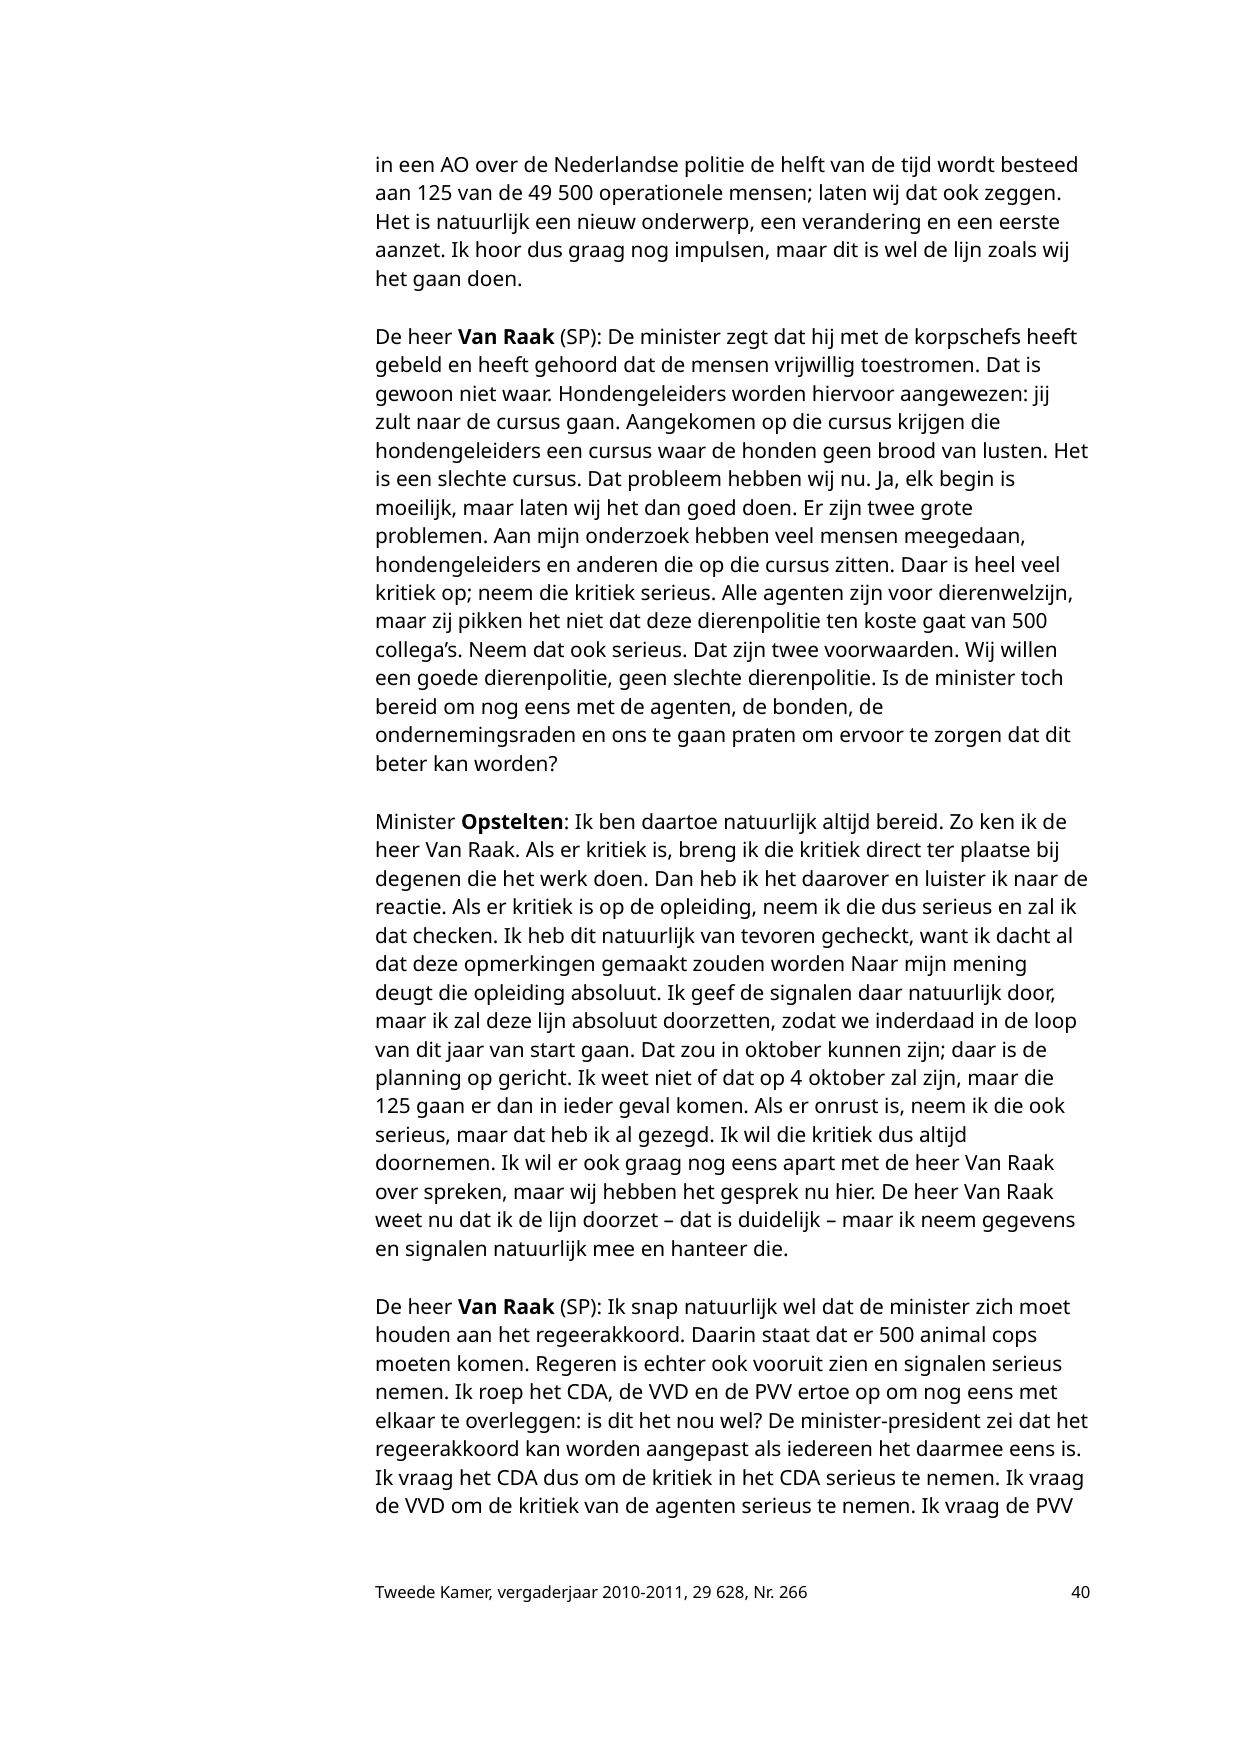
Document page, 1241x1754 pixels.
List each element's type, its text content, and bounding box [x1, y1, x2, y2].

text De heer Van Raak (SP): De minister zegt dat hij met de korpschefs heeft gebeld en heeft gehoord dat de mensen vrijwillig toestromen. Dat is gewoon niet waar. Hondengeleiders worden hiervoor aangewezen: jij zult naar de cursus gaan. Aangekomen op die cursus krijgen die hondengeleiders een cursus waar de honden geen brood van lusten. Het is een slechte cursus. Dat probleem hebben wij nu. Ja, elk begin is moeilijk, maar laten wij het dan goed doen. Er zijn twee grote problemen. Aan mijn onderzoek hebben veel mensen meegedaan, hondengeleiders en anderen die op die cursus zitten. Daar is heel veel kritiek op; neem die kritiek serieus. Alle agenten zijn voor dierenwelzijn, maar zij pikken het niet dat deze dierenpolitie ten koste gaat van 500 collega’s. Neem dat ook serieus. Dat zijn twee voorwaarden. Wij willen een goede dierenpolitie, geen slechte dierenpolitie. Is de minister toch bereid om nog eens met de agenten, de bonden, de ondernemingsraden en ons te gaan praten om ervoor te zorgen dat dit beter kan worden? [375, 322, 1090, 777]
text De heer Van Raak (SP): Ik snap natuurlijk wel dat de minister zich moet houden aan het regeerakkoord. Daarin staat dat er 500 animal cops moeten komen. Regeren is echter ook vooruit zien en signalen serieus nemen. Ik roep het CDA, de VVD en de PVV ertoe op om nog eens met elkaar te overleggen: is dit het nou wel? De minister-president zei dat het regeerakkoord kan worden aangepast als iedereen het daarmee eens is. Ik vraag het CDA dus om de kritiek in het CDA serieus te nemen. Ik vraag de VVD om de kritiek van de agenten serieus te nemen. Ik vraag de PVV [375, 1292, 1090, 1520]
text in een AO over de Nederlandse politie de helft van de tijd wordt besteed aan 125 van de 49 500 operationele mensen; laten wij dat ook zeggen. Het is natuurlijk een nieuw onderwerp, een verandering en een eerste aanzet. Ik hoor dus graag nog impulsen, maar dit is wel de lijn zoals wij het gaan doen. [375, 150, 1090, 292]
text Minister Opstelten: Ik ben daartoe natuurlijk altijd bereid. Zo ken ik de heer Van Raak. Als er kritiek is, breng ik die kritiek direct ter plaatse bij degenen die het werk doen. Dan heb ik het daarover en luister ik naar de reactie. Als er kritiek is op de opleiding, neem ik die dus serieus en zal ik dat checken. Ik heb dit natuurlijk van tevoren gecheckt, want ik dacht al dat deze opmerkingen gemaakt zouden worden Naar mijn mening deugt die opleiding absoluut. Ik geef de signalen daar natuurlijk door, maar ik zal deze lijn absoluut doorzetten, zodat we inderdaad in de loop van dit jaar van start gaan. Dat zou in oktober kunnen zijn; daar is de planning op gericht. Ik weet niet of dat op 4 oktober zal zijn, maar die 125 gaan er dan in ieder geval komen. Als er onrust is, neem ik die ook serieus, maar dat heb ik al gezegd. Ik wil die kritiek dus altijd doornemen. Ik wil er ook graag nog eens apart met de heer Van Raak over spreken, maar wij hebben het gesprek nu hier. De heer Van Raak weet nu dat ik de lijn doorzet – dat is duidelijk – maar ik neem gegevens en signalen natuurlijk mee en hanteer die. [375, 807, 1090, 1262]
